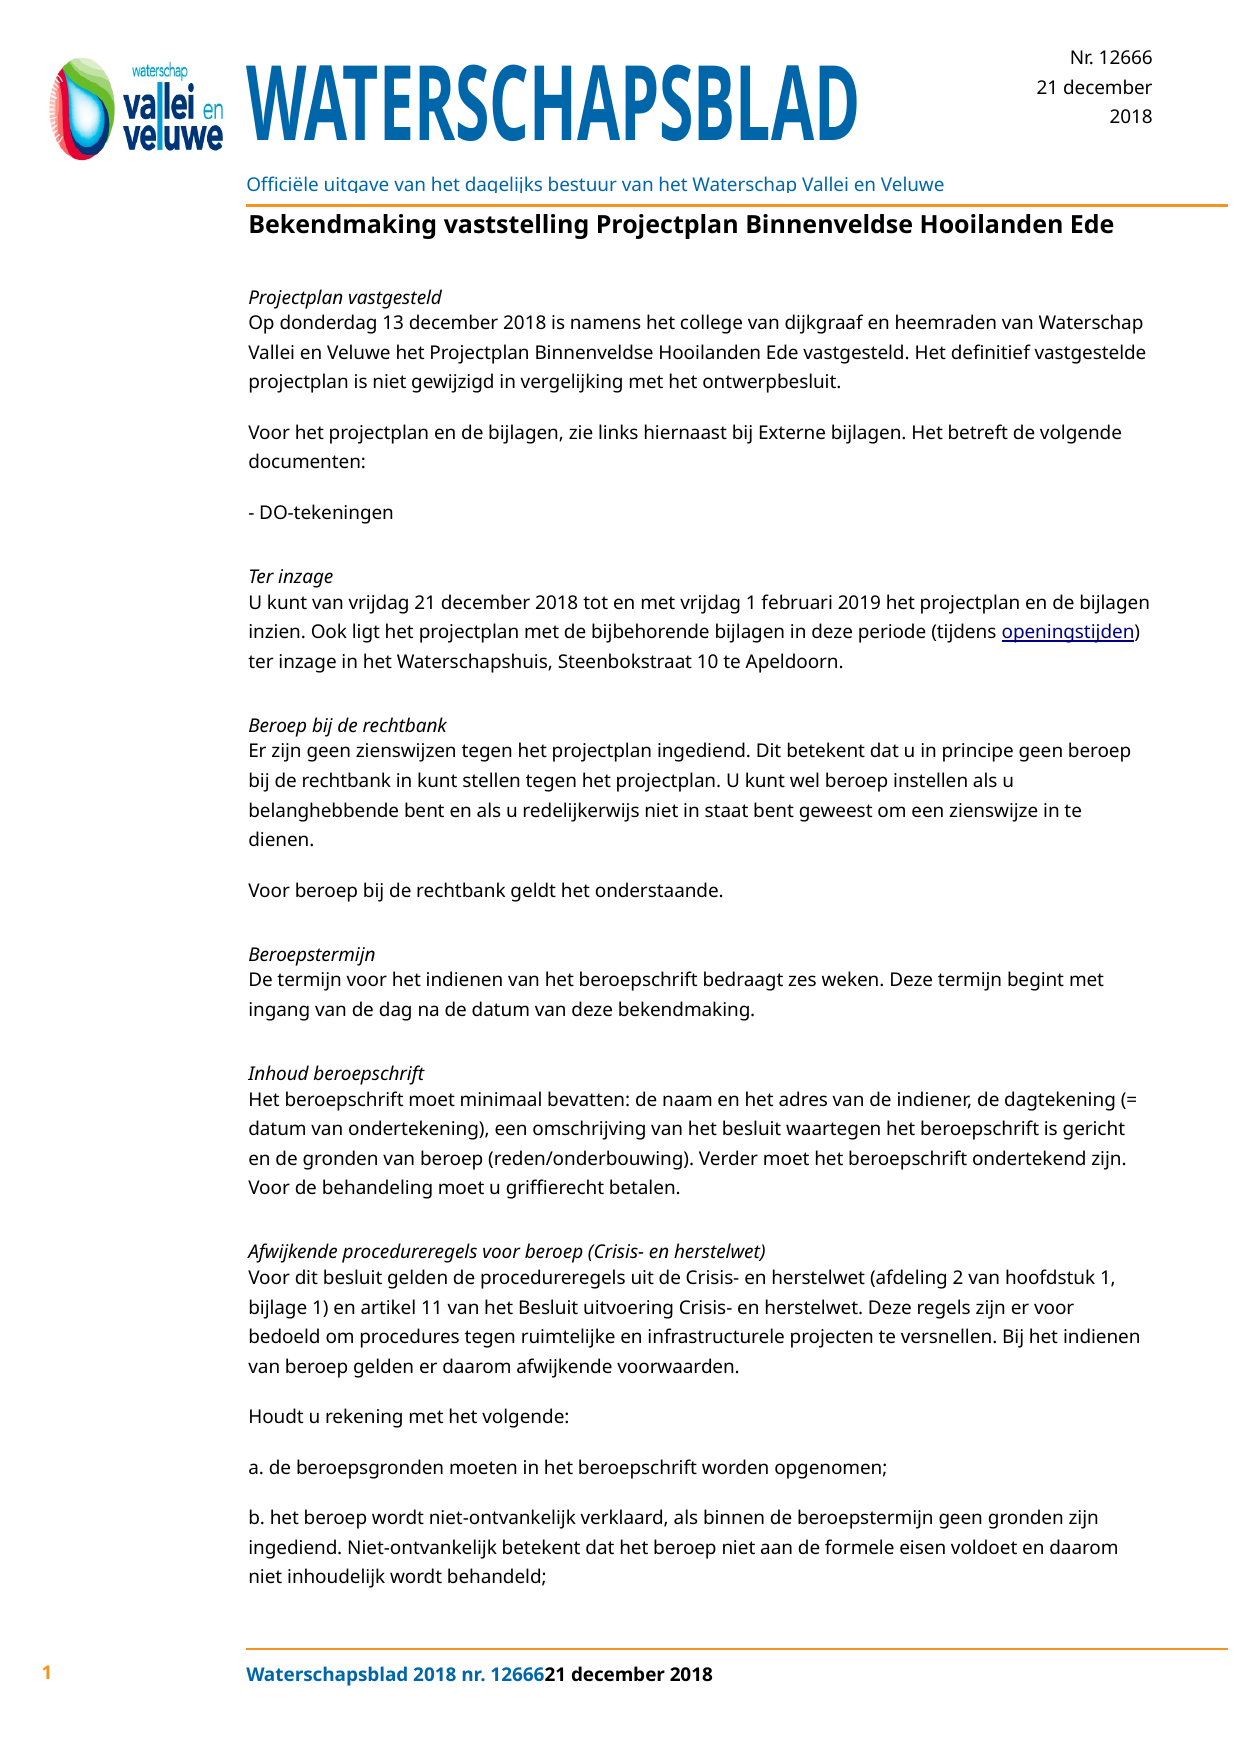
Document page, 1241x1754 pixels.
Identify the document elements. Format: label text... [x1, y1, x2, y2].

text Beroepstermijn [248, 941, 1152, 967]
text Voor het projectplan en de bijlagen, zie links hiernaast bij Externe bijlagen. Het betreft de volgende documenten: [248, 419, 1152, 474]
text Projectplan vastgesteld [248, 284, 1152, 309]
text Bekendmaking vaststelling Projectplan Binnenveldse Hooilanden Ede [248, 207, 1152, 241]
text Voor beroep bij de rechtbank geldt het onderstaande. [248, 877, 1152, 903]
text Er zijn geen zienswijzen tegen het projectplan ingediend. Dit betekent dat u in principe geen beroep bij de rechtbank in kunt stellen tegen het projectplan. U kunt wel beroep instellen als u belanghebbende bent en als u redelijkerwijs niet in staat bent geweest om een zienswijze in te dienen. [248, 738, 1152, 852]
text Inhoud beroepschrift [248, 1060, 1152, 1086]
text Voor dit besluit gelden de procedureregels uit de Crisis- en herstelwet (afdeling 2 van hoofdstuk 1, bijlage 1) en artikel 11 van het Besluit uitvoering Crisis- en herstelwet. Deze regels zijn er voor bedoeld om procedures tegen ruimtelijke en infrastructurele projecten te versnellen. Bij het indienen van beroep gelden er daarom afwijkende voorwaarden. [248, 1264, 1152, 1379]
text Houdt u rekening met het volgende: [248, 1403, 1152, 1429]
text - DO-tekeningen [248, 499, 1152, 525]
text b. het beroep wordt niet-ontvankelijk verklaard, als binnen de beroepstermijn geen gronden zijn ingediend. Niet-ontvankelijk betekent dat het beroep niet aan de formele eisen voldoet en daarom niet inhoudelijk wordt behandeld; [248, 1504, 1152, 1589]
text Ter inzage [248, 563, 1152, 589]
text U kunt van vrijdag 21 december 2018 tot en met vrijdag 1 februari 2019 het projectplan en de bijlagen inzien. Ook ligt het projectplan met de bijbehorende bijlagen in deze periode (tijdens openingstijden) ter inzage in het Waterschapshuis, Steenbokstraat 10 te Apeldoorn. [248, 589, 1152, 674]
picture [41, 47, 231, 172]
text Op donderdag 13 december 2018 is namens het college van dijkgraaf en heemraden van Waterschap Vallei en Veluwe het Projectplan Binnenveldse Hooilanden Ede vastgesteld. Het definitief vastgestelde projectplan is niet gewijzigd in vergelijking met het ontwerpbesluit. [248, 309, 1152, 394]
text Beroep bij de rechtbank [248, 712, 1152, 738]
text a. de beroepsgronden moeten in het beroepschrift worden opgenomen; [248, 1454, 1152, 1479]
text De termijn voor het indienen van het beroepschrift bedraagt zes weken. Deze termijn begint met ingang van de dag na de datum van deze bekendmaking. [248, 967, 1152, 1022]
text Afwijkende procedureregels voor beroep (Crisis- en herstelwet) [248, 1238, 1152, 1264]
text Het beroepschrift moet minimaal bevatten: de naam en het adres van de indiener, de dagtekening (= datum van ondertekening), een omschrijving van het besluit waartegen het beroepschrift is gericht en de gronden van beroep (reden/onderbouwing). Verder moet het beroepschrift ondertekend zijn. Voor de behandeling moet u griffierecht betalen. [248, 1086, 1152, 1200]
